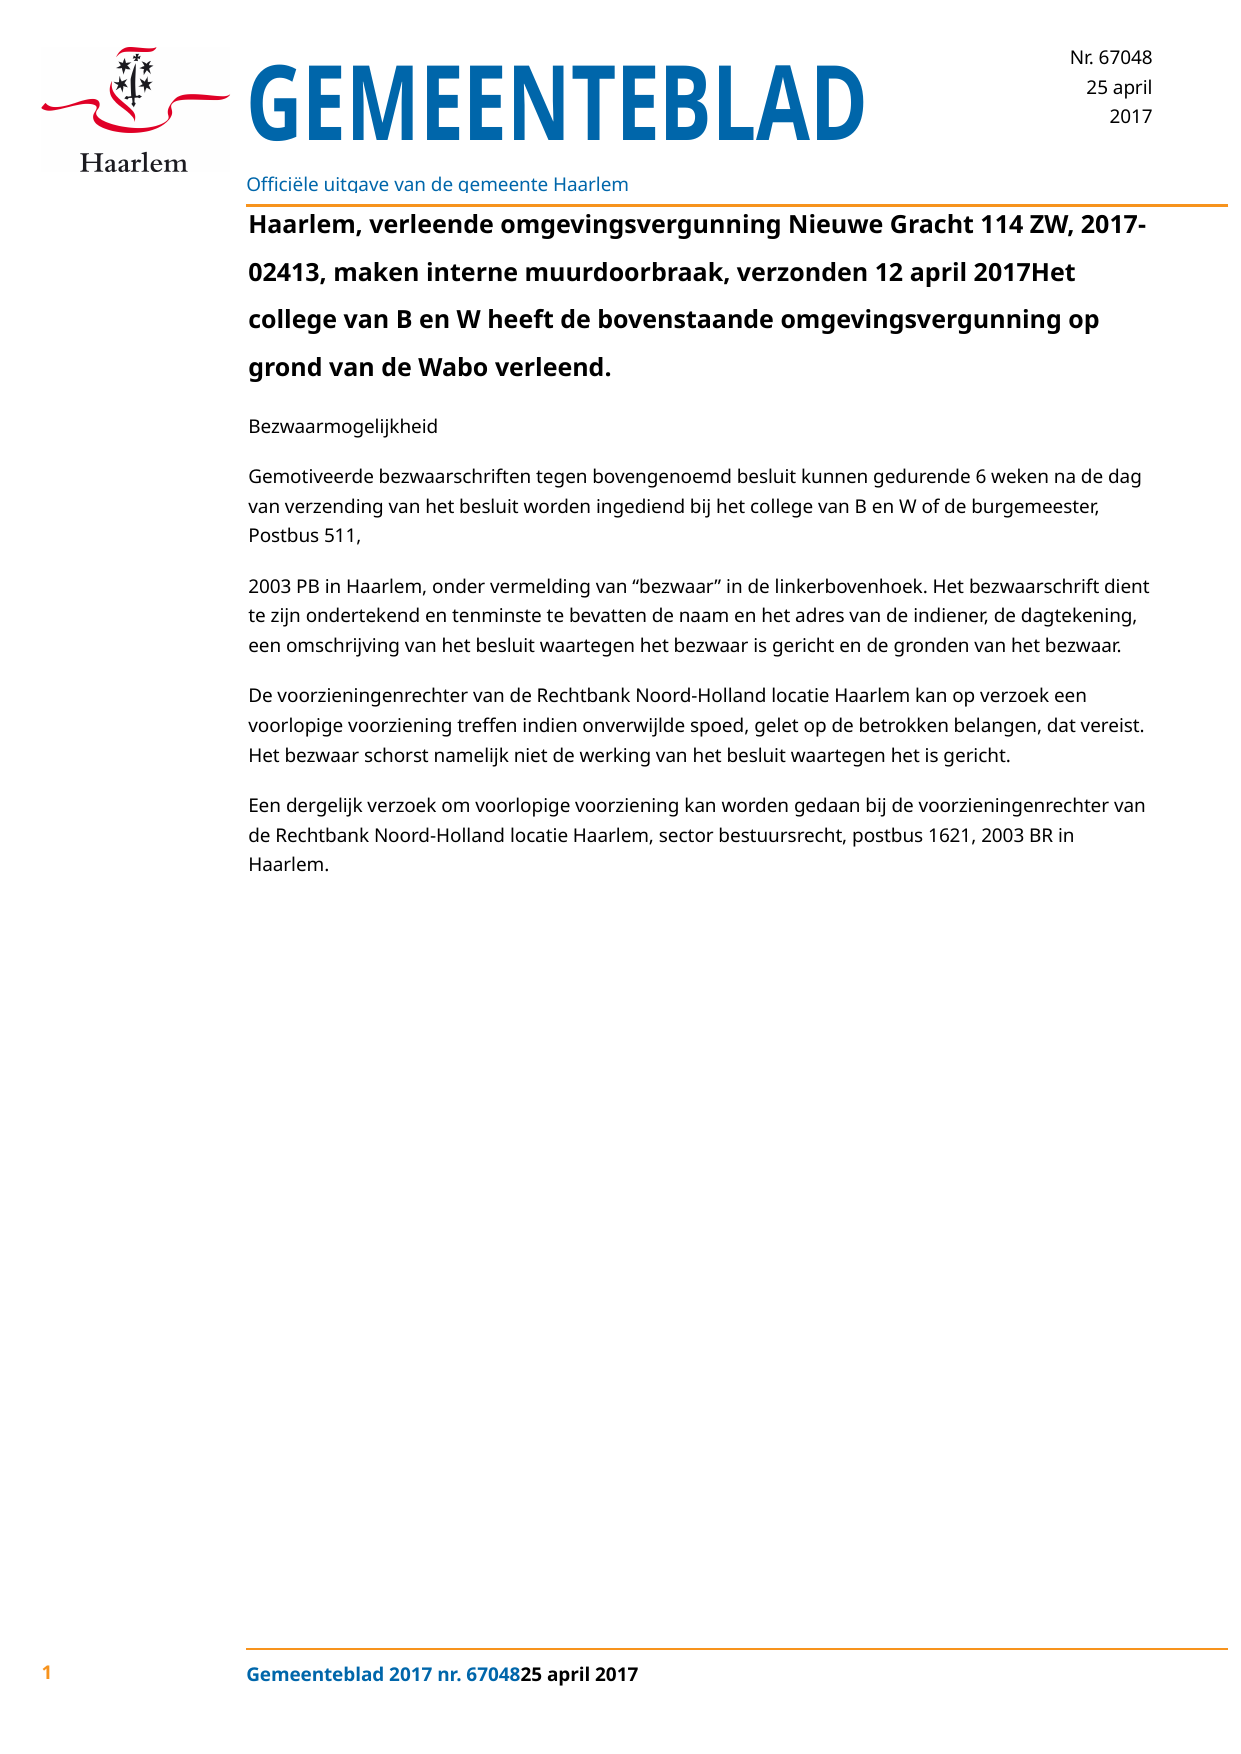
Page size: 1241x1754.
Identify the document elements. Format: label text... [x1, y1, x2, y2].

text 2003 PB in Haarlem, onder vermelding van “bezwaar” in de linkerbovenhoek. Het bezwaarschrift dient te zijn ondertekend en tenminste te bevatten de naam en het adres van de indiener, de dagtekening, een omschrijving van het besluit waartegen het bezwaar is gericht en de gronden van het bezwaar. [248, 573, 1152, 658]
text De voorzieningenrechter van de Rechtbank Noord-Holland locatie Haarlem kan op verzoek een voorlopige voorziening treffen indien onverwijlde spoed, gelet op de betrokken belangen, dat vereist. Het bezwaar schorst namelijk niet de werking van het besluit waartegen het is gericht. [248, 683, 1152, 768]
picture [41, 47, 231, 172]
text Een dergelijk verzoek om voorlopige voorziening kan worden gedaan bij de voorzieningenrechter van de Rechtbank Noord-Holland locatie Haarlem, sector bestuursrecht, postbus 1621, 2003 BR in Haarlem. [248, 792, 1152, 877]
text Haarlem, verleende omgevingsvergunning Nieuwe Gracht 114 ZW, 2017-02413, maken interne muurdoorbraak, verzonden 12 april 2017Het college van B en W heeft de bovenstaande omgevingsvergunning op grond van de Wabo verleend. [248, 207, 1152, 384]
text Bezwaarmogelijkheid [248, 413, 1152, 439]
text Gemotiveerde bezwaarschriften tegen bovengenoemd besluit kunnen gedurende 6 weken na de dag van verzending van het besluit worden ingediend bij het college van B en W of de burgemeester, Postbus 511, [248, 463, 1152, 548]
